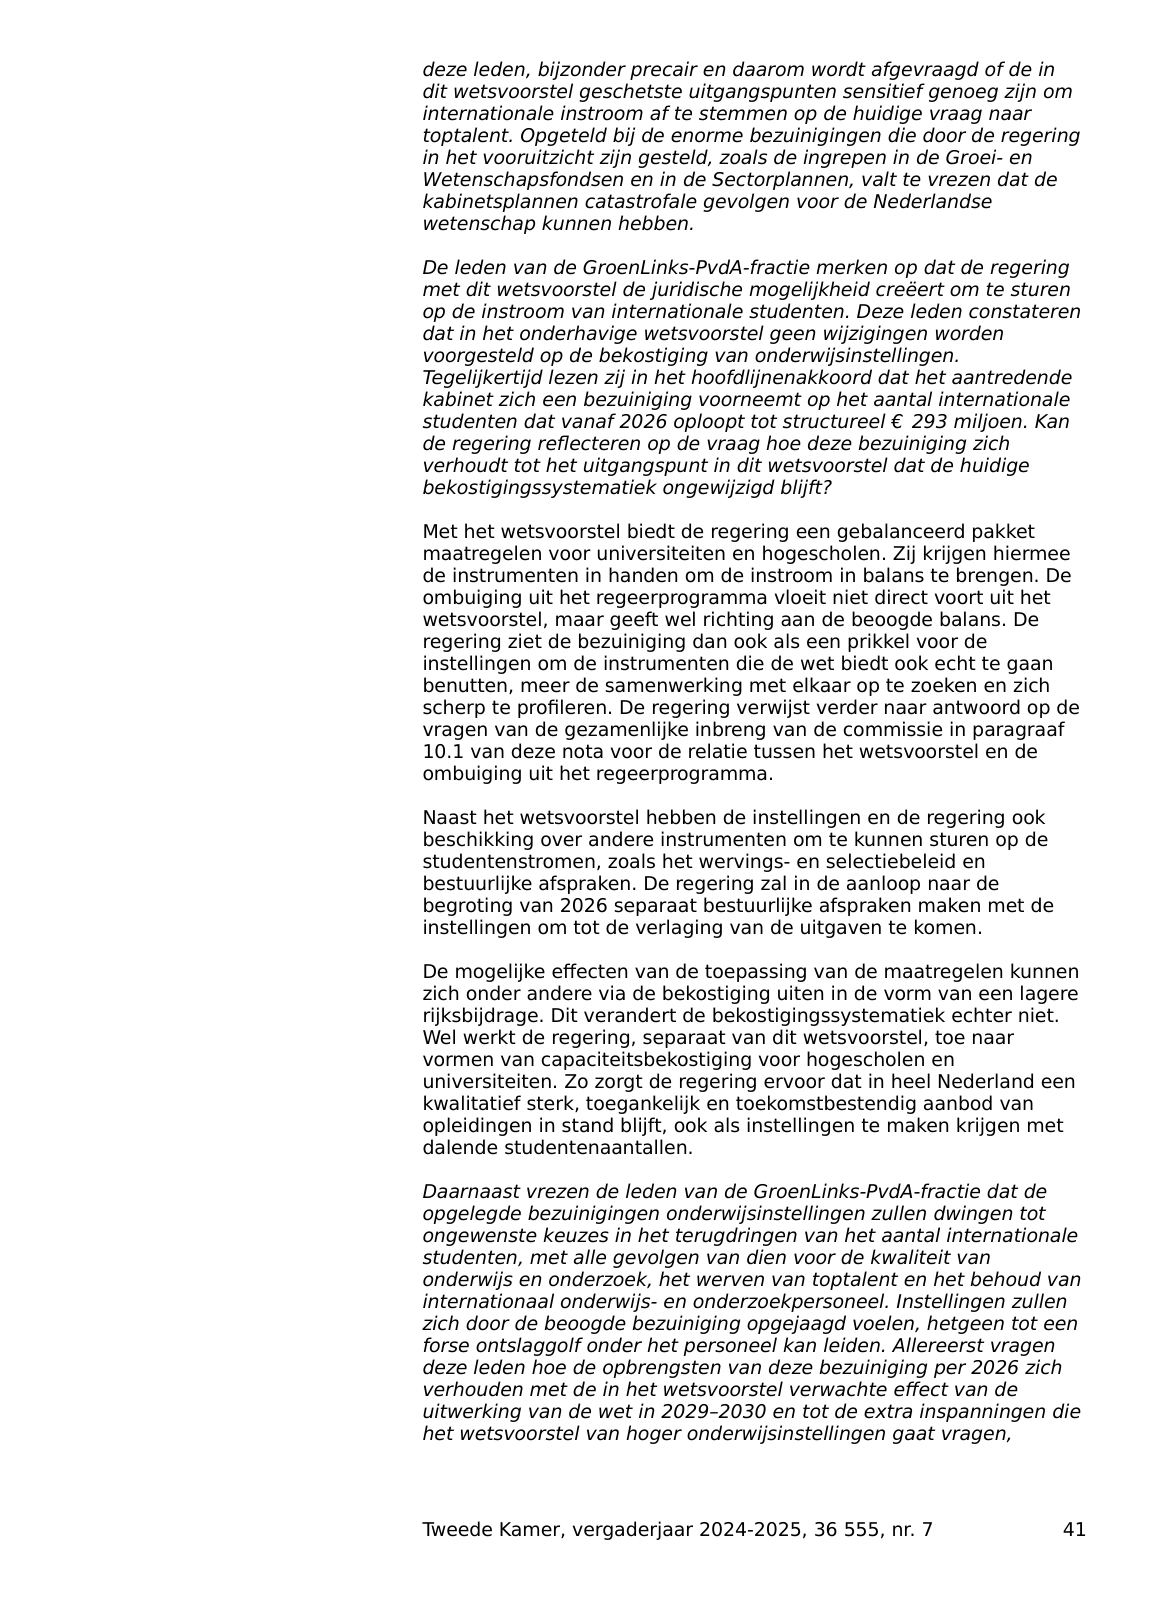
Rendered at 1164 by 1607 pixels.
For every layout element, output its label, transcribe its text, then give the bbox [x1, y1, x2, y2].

text Naast het wetsvoorstel hebben de instellingen en de regering ook beschikking over andere instrumenten om te kunnen sturen op de studentenstromen, zoals het wervings- en selectiebeleid en bestuurlijke afspraken. De regering zal in de aanloop naar de begroting van 2026 separaat bestuurlijke afspraken maken met de instellingen om tot de verlaging van de uitgaven te komen. [422, 807, 1087, 939]
text De mogelijke effecten van de toepassing van de maatregelen kunnen zich onder andere via de bekostiging uiten in de vorm van een lagere rijksbijdrage. Dit verandert de bekostigingssystematiek echter niet. Wel werkt de regering, separaat van dit wetsvoorstel, toe naar vormen van capaciteitsbekostiging voor hogescholen en universiteiten. Zo zorgt de regering ervoor dat in heel Nederland een kwalitatief sterk, toegankelijk en toekomstbestendig aanbod van opleidingen in stand blijft, ook als instellingen te maken krijgen met dalende studentenaantallen. [422, 961, 1087, 1159]
text deze leden, bijzonder precair en daarom wordt afgevraagd of de in dit wetsvoorstel geschetste uitgangspunten sensitief genoeg zijn om internationale instroom af te stemmen op de huidige vraag naar toptalent. Opgeteld bij de enorme bezuinigingen die door de regering in het vooruitzicht zijn gesteld, zoals de ingrepen in de Groei- en Wetenschapsfondsen en in de Sectorplannen, valt te vrezen dat de kabinetsplannen catastrofale gevolgen voor de Nederlandse wetenschap kunnen hebben. [422, 59, 1087, 235]
text Daarnaast vrezen de leden van de GroenLinks-PvdA-fractie dat de opgelegde bezuinigingen onderwijsinstellingen zullen dwingen tot ongewenste keuzes in het terugdringen van het aantal internationale studenten, met alle gevolgen van dien voor de kwaliteit van onderwijs en onderzoek, het werven van toptalent en het behoud van internationaal onderwijs- en onderzoekpersoneel. Instellingen zullen zich door de beoogde bezuiniging opgejaagd voelen, hetgeen tot een forse ontslaggolf onder het personeel kan leiden. Allereerst vragen deze leden hoe de opbrengsten van deze bezuiniging per 2026 zich verhouden met de in het wetsvoorstel verwachte effect van de uitwerking van de wet in 2029–2030 en tot de extra inspanningen die het wetsvoorstel van hoger onderwijsinstellingen gaat vragen, [422, 1181, 1087, 1445]
text De leden van de GroenLinks-PvdA-fractie merken op dat de regering met dit wetsvoorstel de juridische mogelijkheid creëert om te sturen op de instroom van internationale studenten. Deze leden constateren dat in het onderhavige wetsvoorstel geen wijzigingen worden voorgesteld op de bekostiging van onderwijsinstellingen. Tegelijkertijd lezen zij in het hoofdlijnenakkoord dat het aantredende kabinet zich een bezuiniging voorneemt op het aantal internationale studenten dat vanaf 2026 oploopt tot structureel € 293 miljoen. Kan de regering reflecteren op de vraag hoe deze bezuiniging zich verhoudt tot het uitgangspunt in dit wetsvoorstel dat de huidige bekostigingssystematiek ongewijzigd blijft? [422, 257, 1087, 499]
text Met het wetsvoorstel biedt de regering een gebalanceerd pakket maatregelen voor universiteiten en hogescholen. Zij krijgen hiermee de instrumenten in handen om de instroom in balans te brengen. De ombuiging uit het regeerprogramma vloeit niet direct voort uit het wetsvoorstel, maar geeft wel richting aan de beoogde balans. De regering ziet de bezuiniging dan ook als een prikkel voor de instellingen om de instrumenten die de wet biedt ook echt te gaan benutten, meer de samenwerking met elkaar op te zoeken en zich scherp te profileren. De regering verwijst verder naar antwoord op de vragen van de gezamenlijke inbreng van de commissie in paragraaf 10.1 van deze nota voor de relatie tussen het wetsvoorstel en de ombuiging uit het regeerprogramma. [422, 521, 1087, 785]
